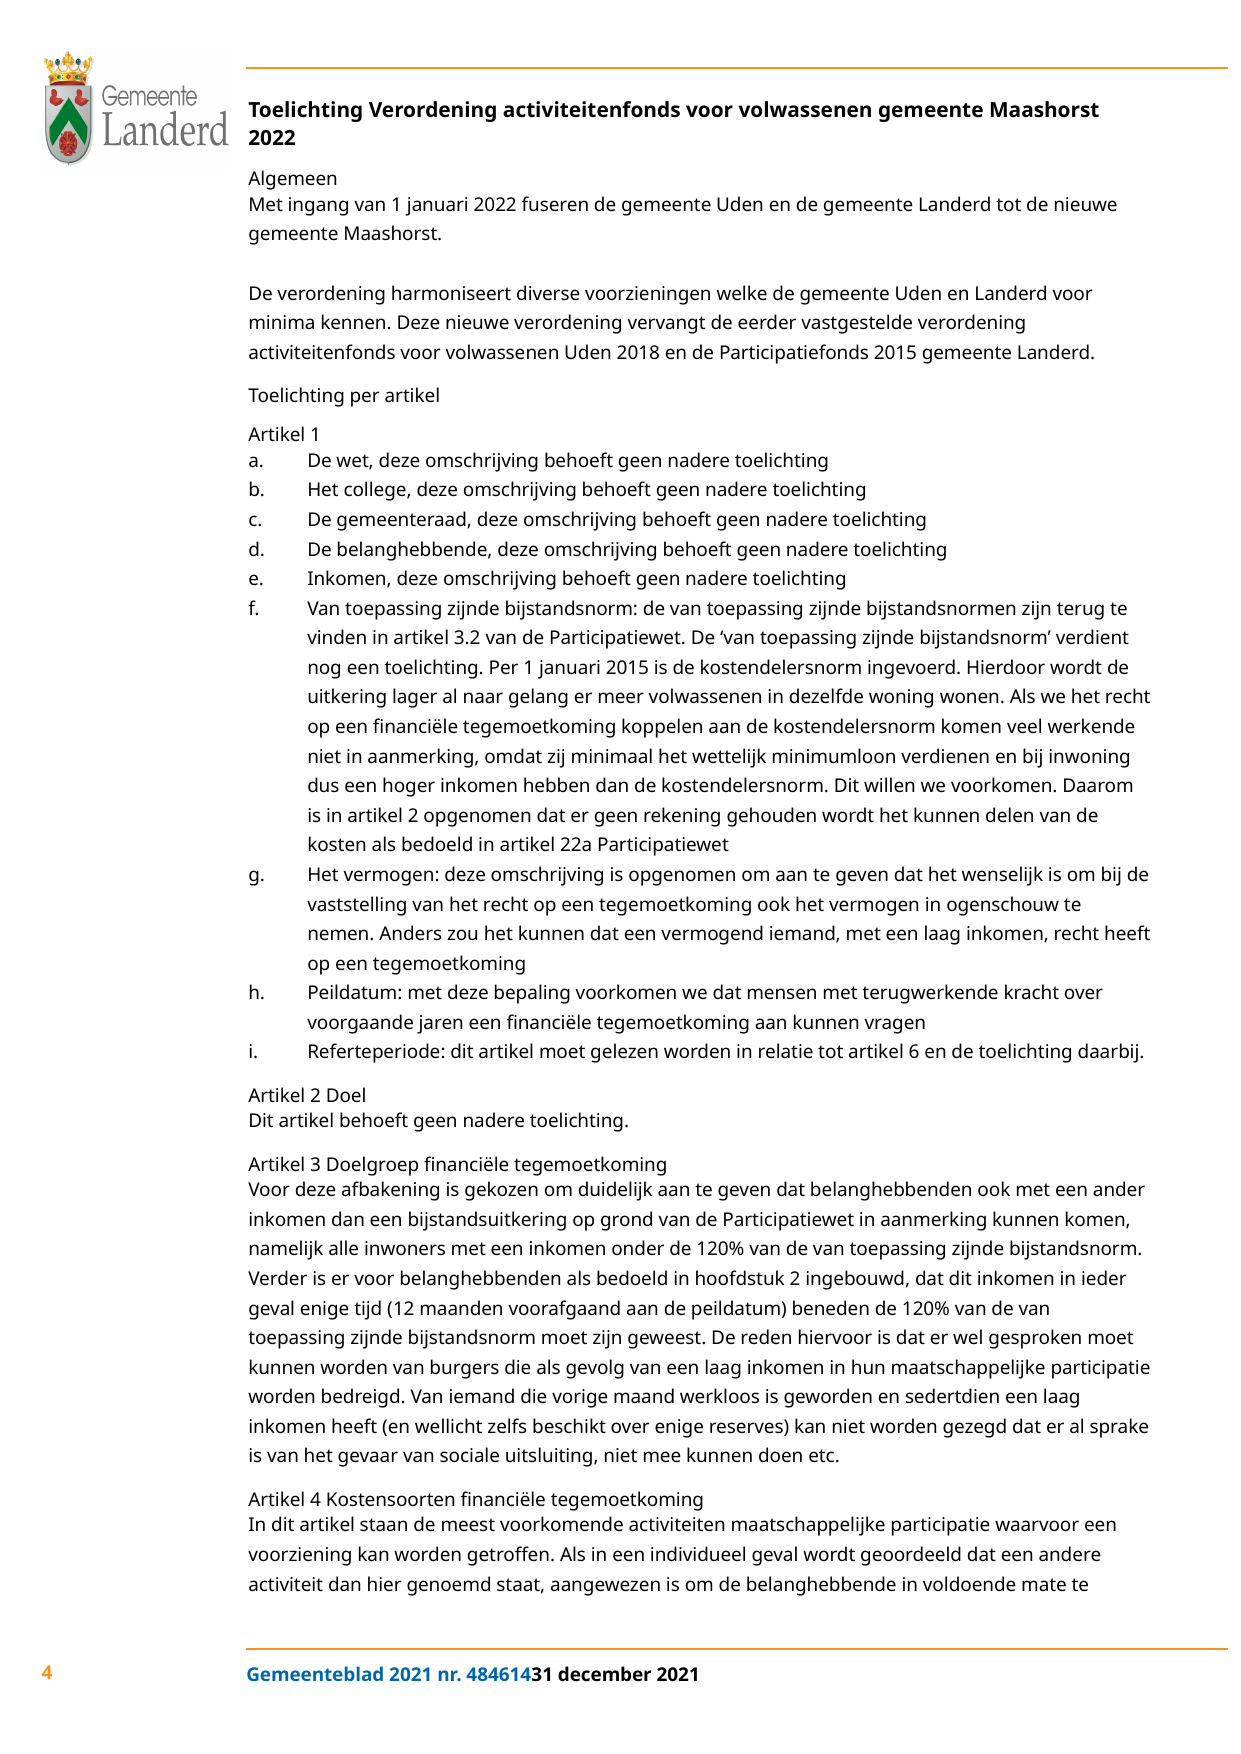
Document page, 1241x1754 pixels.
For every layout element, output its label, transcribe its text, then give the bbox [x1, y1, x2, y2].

list Het vermogen: deze omschrijving is opgenomen om aan te geven dat het wenselijk is om bij de vaststelling van het recht op een tegemoetkoming ook het vermogen in ogenschouw te nemen. Anders zou het kunnen dat een vermogend iemand, met een laag inkomen, recht heeft op een tegemoetkoming [248, 861, 1152, 976]
text Artikel 3 Doelgroep financiële tegemoetkoming [248, 1151, 1152, 1176]
text In dit artikel staan de meest voorkomende activiteiten maatschappelijke participatie waarvoor een voorziening kan worden getroffen. Als in een individueel geval wordt geoordeeld dat een andere activiteit dan hier genoemd staat, aangewezen is om de belanghebbende in voldoende mate te [248, 1512, 1152, 1596]
text Toelichting per artikel [248, 382, 1152, 408]
text De verordening harmoniseert diverse voorzieningen welke de gemeente Uden en Landerd voor minima kennen. Deze nieuwe verordening vervangt de eerder vastgestelde verordening activiteitenfonds voor volwassenen Uden 2018 en de Participatiefonds 2015 gemeente Landerd. [248, 280, 1152, 365]
list Van toepassing zijnde bijstandsnorm: de van toepassing zijnde bijstandsnormen zijn terug te vinden in artikel 3.2 van de Participatiewet. De ‘van toepassing zijnde bijstandsnorm’ verdient nog een toelichting. Per 1 januari 2015 is de kostendelersnorm ingevoerd. Hierdoor wordt de uitkering lager al naar gelang er meer volwassenen in dezelfde woning wonen. Als we het recht op een financiële tegemoetkoming koppelen aan de kostendelersnorm komen veel werkende niet in aanmerking, omdat zij minimaal het wettelijk minimumloon verdienen en bij inwoning dus een hoger inkomen hebben dan de kostendelersnorm. Dit willen we voorkomen. Daarom is in artikel 2 opgenomen dat er geen rekening gehouden wordt het kunnen delen van de kosten als bedoeld in artikel 22a Participatiewet [248, 595, 1152, 857]
text Algemeen [248, 165, 1152, 191]
text Artikel 1 [248, 421, 1152, 447]
list Peildatum: met deze bepaling voorkomen we dat mensen met terugwerkende kracht over voorgaande jaren een financiële tegemoetkoming aan kunnen vragen [248, 979, 1152, 1035]
list De belanghebbende, deze omschrijving behoeft geen nadere toelichting [248, 536, 1152, 562]
text Dit artikel behoeft geen nadere toelichting. [248, 1108, 1152, 1133]
text Artikel 2 Doel [248, 1082, 1152, 1108]
text Toelichting Verordening activiteitenfonds voor volwassenen gemeente Maashorst 2022 [248, 95, 1152, 152]
list Het college, deze omschrijving behoeft geen nadere toelichting [248, 477, 1152, 502]
list De gemeenteraad, deze omschrijving behoeft geen nadere toelichting [248, 506, 1152, 532]
list Referteperiode: dit artikel moet gelezen worden in relatie tot artikel 6 en de toelichting daarbij. [248, 1039, 1152, 1064]
list Inkomen, deze omschrijving behoeft geen nadere toelichting [248, 565, 1152, 591]
picture [41, 47, 231, 172]
text Met ingang van 1 januari 2022 fuseren de gemeente Uden en de gemeente Landerd tot de nieuwe gemeente Maashorst. [248, 191, 1152, 246]
text Voor deze afbakening is gekozen om duidelijk aan te geven dat belanghebbenden ook met een ander inkomen dan een bijstandsuitkering op grond van de Participatiewet in aanmerking kunnen komen, namelijk alle inwoners met een inkomen onder de 120% van de van toepassing zijnde bijstandsnorm. Verder is er voor belanghebbenden als bedoeld in hoofdstuk 2 ingebouwd, dat dit inkomen in ieder geval enige tijd (12 maanden voorafgaand aan de peildatum) beneden de 120% van de van toepassing zijnde bijstandsnorm moet zijn geweest. De reden hiervoor is dat er wel gesproken moet kunnen worden van burgers die als gevolg van een laag inkomen in hun maatschappelijke participatie worden bedreigd. Van iemand die vorige maand werkloos is geworden en sedertdien een laag inkomen heeft (en wellicht zelfs beschikt over enige reserves) kan niet worden gezegd dat er al sprake is van het gevaar van sociale uitsluiting, niet mee kunnen doen etc. [248, 1176, 1152, 1468]
list De wet, deze omschrijving behoeft geen nadere toelichting [248, 447, 1152, 473]
text Artikel 4 Kostensoorten financiële tegemoetkoming [248, 1486, 1152, 1512]
